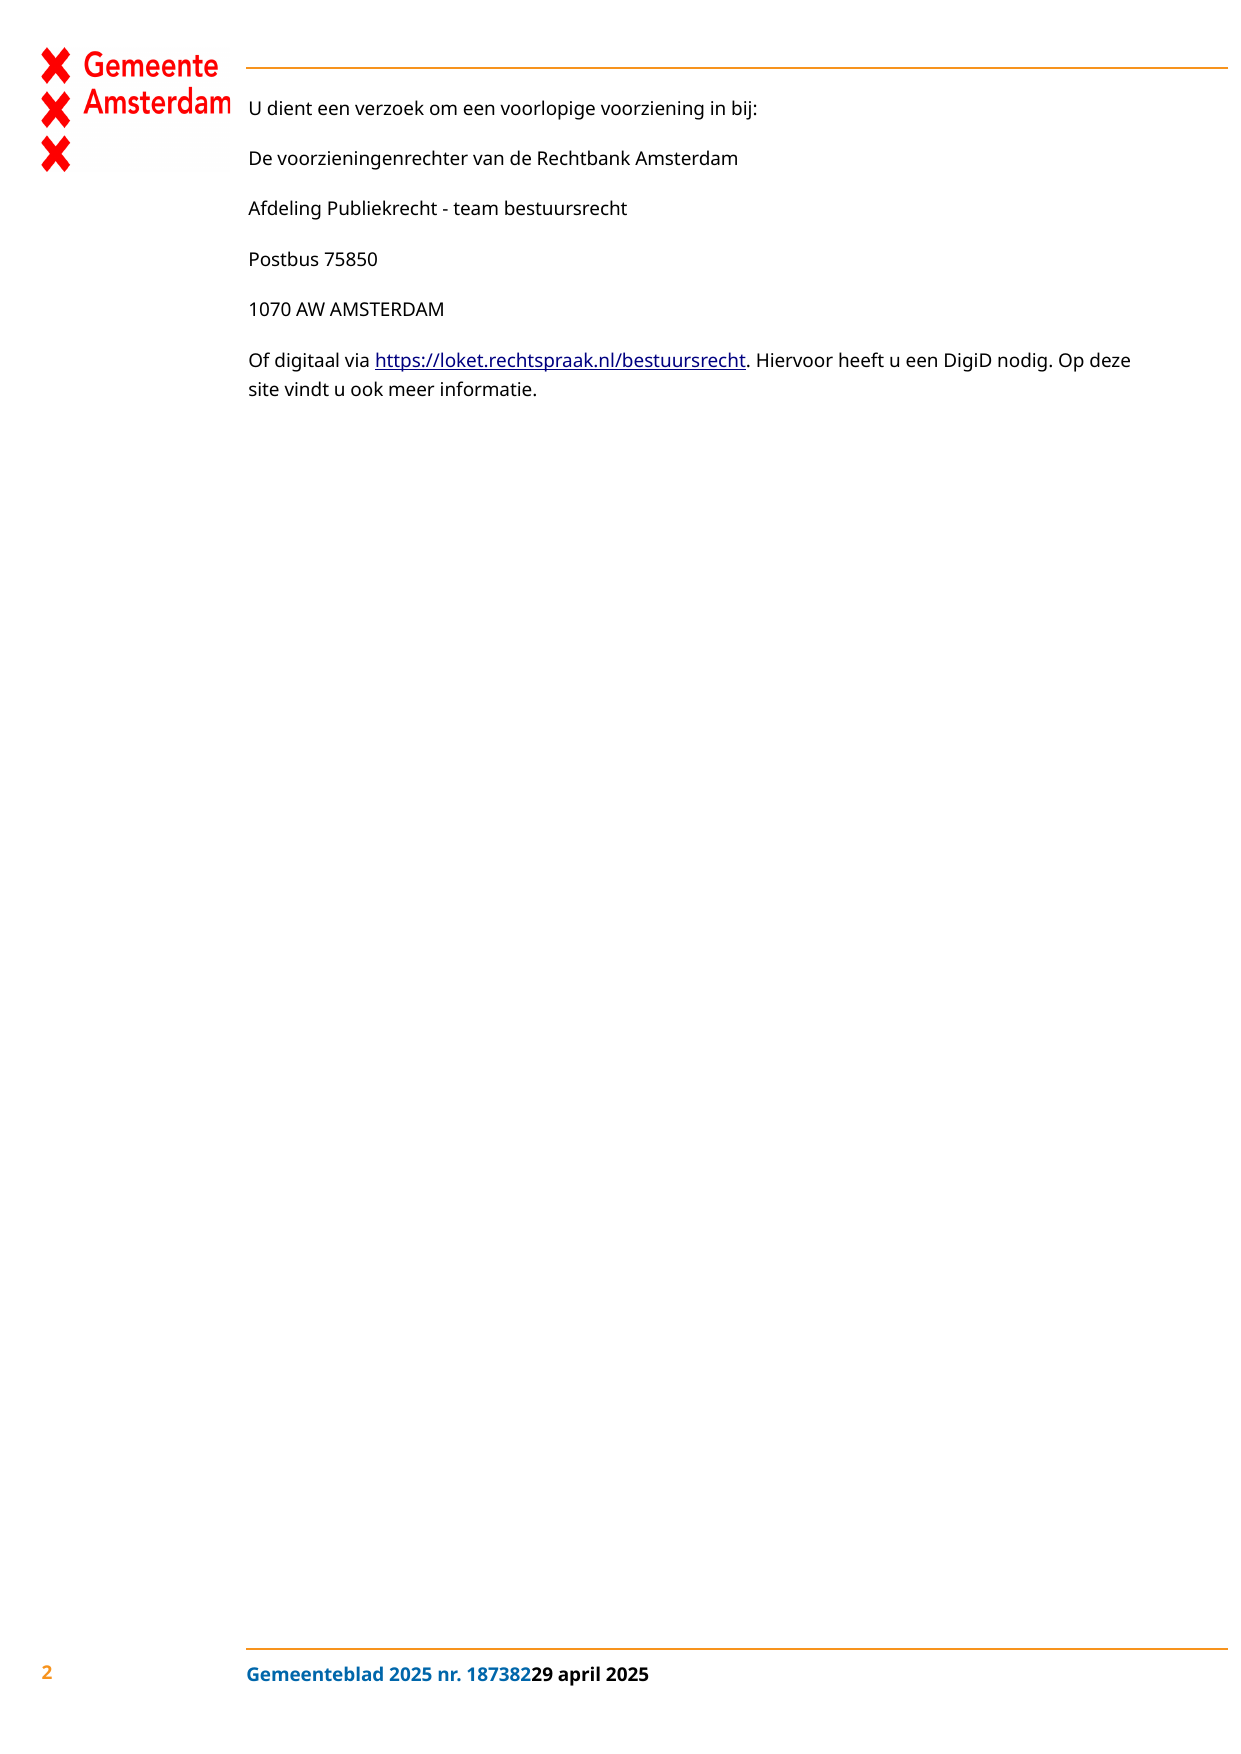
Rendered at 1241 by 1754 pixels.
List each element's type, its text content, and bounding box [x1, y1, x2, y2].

picture [41, 47, 231, 172]
text 1070 AW AMSTERDAM [248, 296, 1152, 322]
text U dient een verzoek om een voorlopige voorziening in bij: [248, 95, 1152, 121]
text De voorzieningenrechter van de Rechtbank Amsterdam [248, 145, 1152, 171]
text Postbus 75850 [248, 246, 1152, 272]
text Of digitaal via https://loket.rechtspraak.nl/bestuursrecht. Hiervoor heeft u een DigiD nodig. Op deze site vindt u ook meer informatie. [248, 347, 1152, 402]
text Afdeling Publiekrecht - team bestuursrecht [248, 196, 1152, 221]
